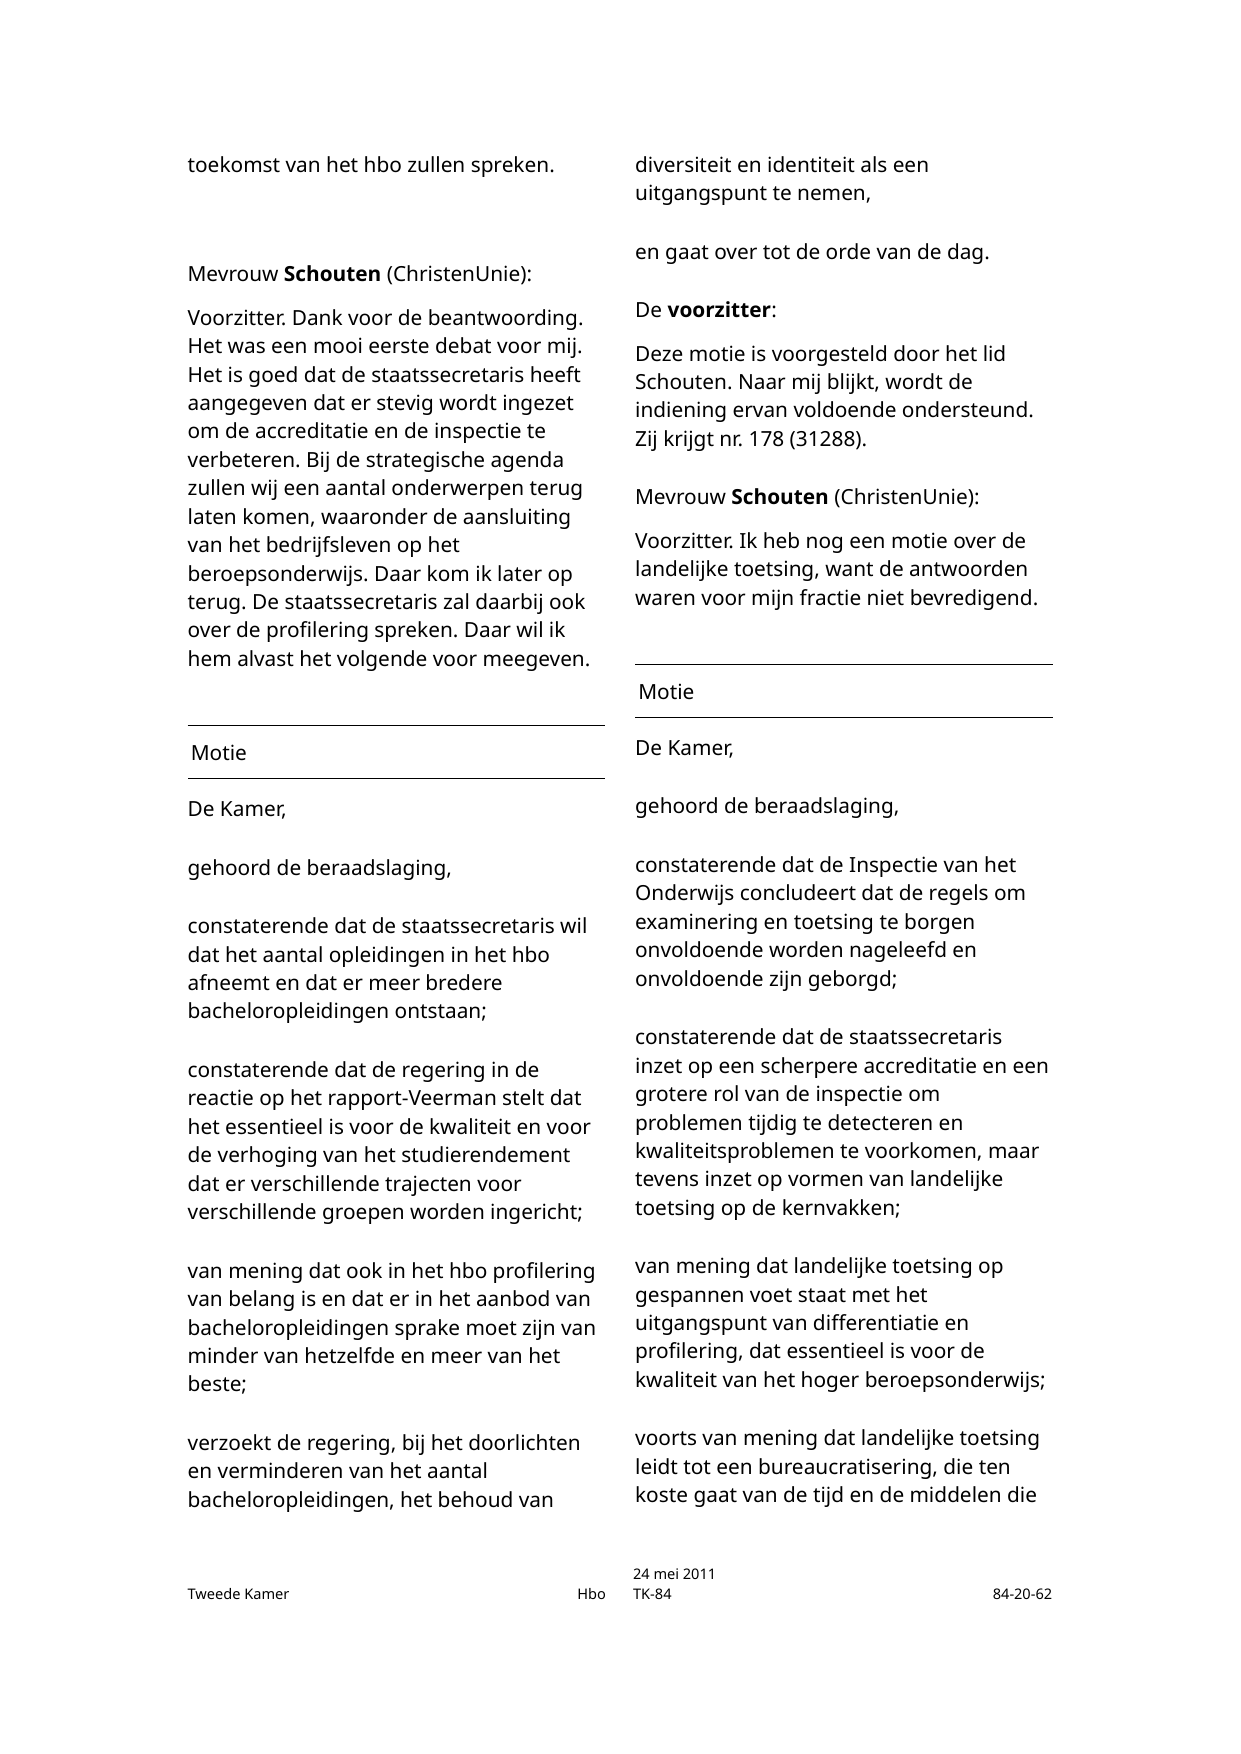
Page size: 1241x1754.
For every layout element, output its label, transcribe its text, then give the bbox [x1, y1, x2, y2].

text toekomst van het hbo zullen spreken. [187, 150, 605, 178]
text Voorzitter. Dank voor de beantwoording. Het was een mooi eerste debat voor mij. Het is goed dat de staatssecretaris heeft aangegeven dat er stevig wordt ingezet om de accreditatie en de inspectie te verbeteren. Bij de strategische agenda zullen wij een aantal onderwerpen terug laten komen, waaronder de aansluiting van het bedrijfsleven op het beroepsonderwijs. Daar kom ik later op terug. De staatssecretaris zal daarbij ook over de profilering spreken. Daar wil ik hem alvast het volgende voor meegeven. [187, 303, 605, 672]
text De Kamer, [187, 794, 605, 823]
subtitle Motie [187, 726, 605, 779]
text diversiteit en identiteit als een uitgangspunt te nemen, [635, 150, 1053, 207]
text constaterende dat de staatssecretaris wil dat het aantal opleidingen in het hbo afneemt en dat er meer bredere bacheloropleidingen ontstaan; [187, 911, 605, 1025]
text constaterende dat de regering in de reactie op het rapport-Veerman stelt dat het essentieel is voor de kwaliteit en voor de verhoging van het studierendement dat er verschillende trajecten voor verschillende groepen worden ingericht; [187, 1055, 605, 1226]
text De Kamer, [635, 733, 1053, 762]
text Voorzitter. Ik heb nog een motie over de landelijke toetsing, want de antwoorden waren voor mijn fractie niet bevredigend. [635, 526, 1053, 611]
text verzoekt de regering, bij het doorlichten en verminderen van het aantal bacheloropleidingen, het behoud van [187, 1428, 605, 1513]
text voorts van mening dat landelijke toetsing leidt tot een bureaucratisering, die ten koste gaat van de tijd en de middelen die [635, 1423, 1053, 1509]
text gehoord de beraadslaging, [187, 853, 605, 881]
text Mevrouw Schouten (ChristenUnie): [635, 482, 1053, 511]
text Zij krijgt nr. 178 (31288). [635, 424, 1053, 452]
text gehoord de beraadslaging, [635, 792, 1053, 820]
text  [187, 208, 605, 237]
text en gaat over tot de orde van de dag. [635, 237, 1053, 265]
text De voorzitter: [635, 295, 1053, 324]
text constaterende dat de Inspectie van het Onderwijs concludeert dat de regels om examinering en toetsing te borgen onvoldoende worden nageleefd en onvoldoende zijn geborgd; [635, 850, 1053, 992]
text constaterende dat de staatssecretaris inzet op een scherpere accreditatie en een grotere rol van de inspectie om problemen tijdig te detecteren en kwaliteitsproblemen te voorkomen, maar tevens inzet op vormen van landelijke toetsing op de kernvakken; [635, 1022, 1053, 1221]
text Deze motie is voorgesteld door het lid Schouten. Naar mij blijkt, wordt de indiening ervan voldoende ondersteund. [635, 339, 1053, 424]
text van mening dat ook in het hbo profilering van belang is en dat er in het aanbod van bacheloropleidingen sprake moet zijn van minder van hetzelfde en meer van het beste; [187, 1256, 605, 1398]
subtitle Motie [635, 665, 1053, 717]
text van mening dat landelijke toetsing op gespannen voet staat met het uitgangspunt van differentiatie en profilering, dat essentieel is voor de kwaliteit van het hoger beroepsonderwijs; [635, 1251, 1053, 1393]
text Mevrouw Schouten (ChristenUnie): [187, 259, 605, 288]
